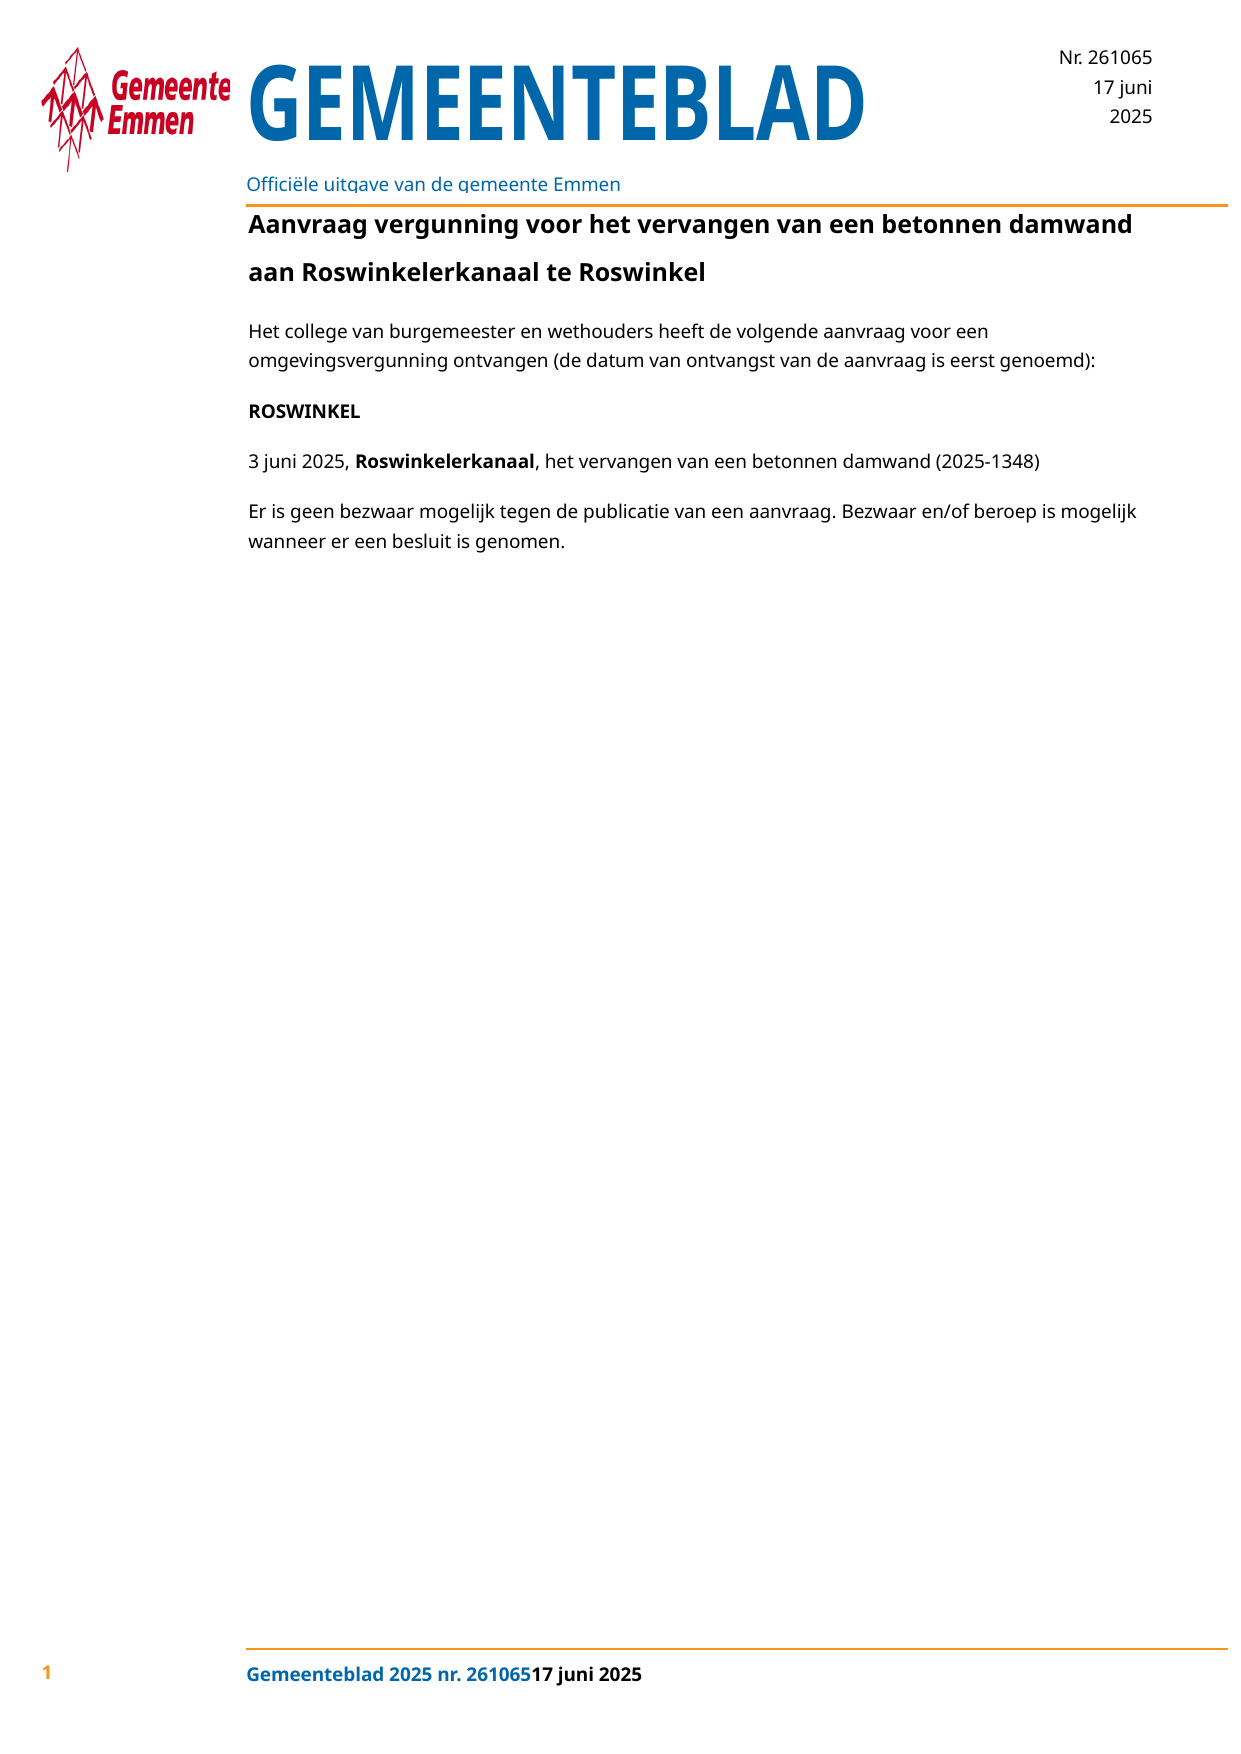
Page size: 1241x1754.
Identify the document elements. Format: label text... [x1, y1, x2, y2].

text 3 juni 2025, Roswinkelerkanaal, het vervangen van een betonnen damwand (2025-1348) [248, 448, 1152, 474]
text Het college van burgemeester en wethouders heeft de volgende aanvraag voor een omgevingsvergunning ontvangen (de datum van ontvangst van de aanvraag is eerst genoemd): [248, 318, 1152, 373]
text Aanvraag vergunning voor het vervangen van een betonnen damwand aan Roswinkelerkanaal te Roswinkel [248, 207, 1152, 288]
text Er is geen bezwaar mogelijk tegen de publicatie van een aanvraag. Bezwaar en/of beroep is mogelijk wanneer er een besluit is genomen. [248, 499, 1152, 554]
picture [41, 47, 231, 172]
text ROSWINKEL [248, 398, 1152, 424]
